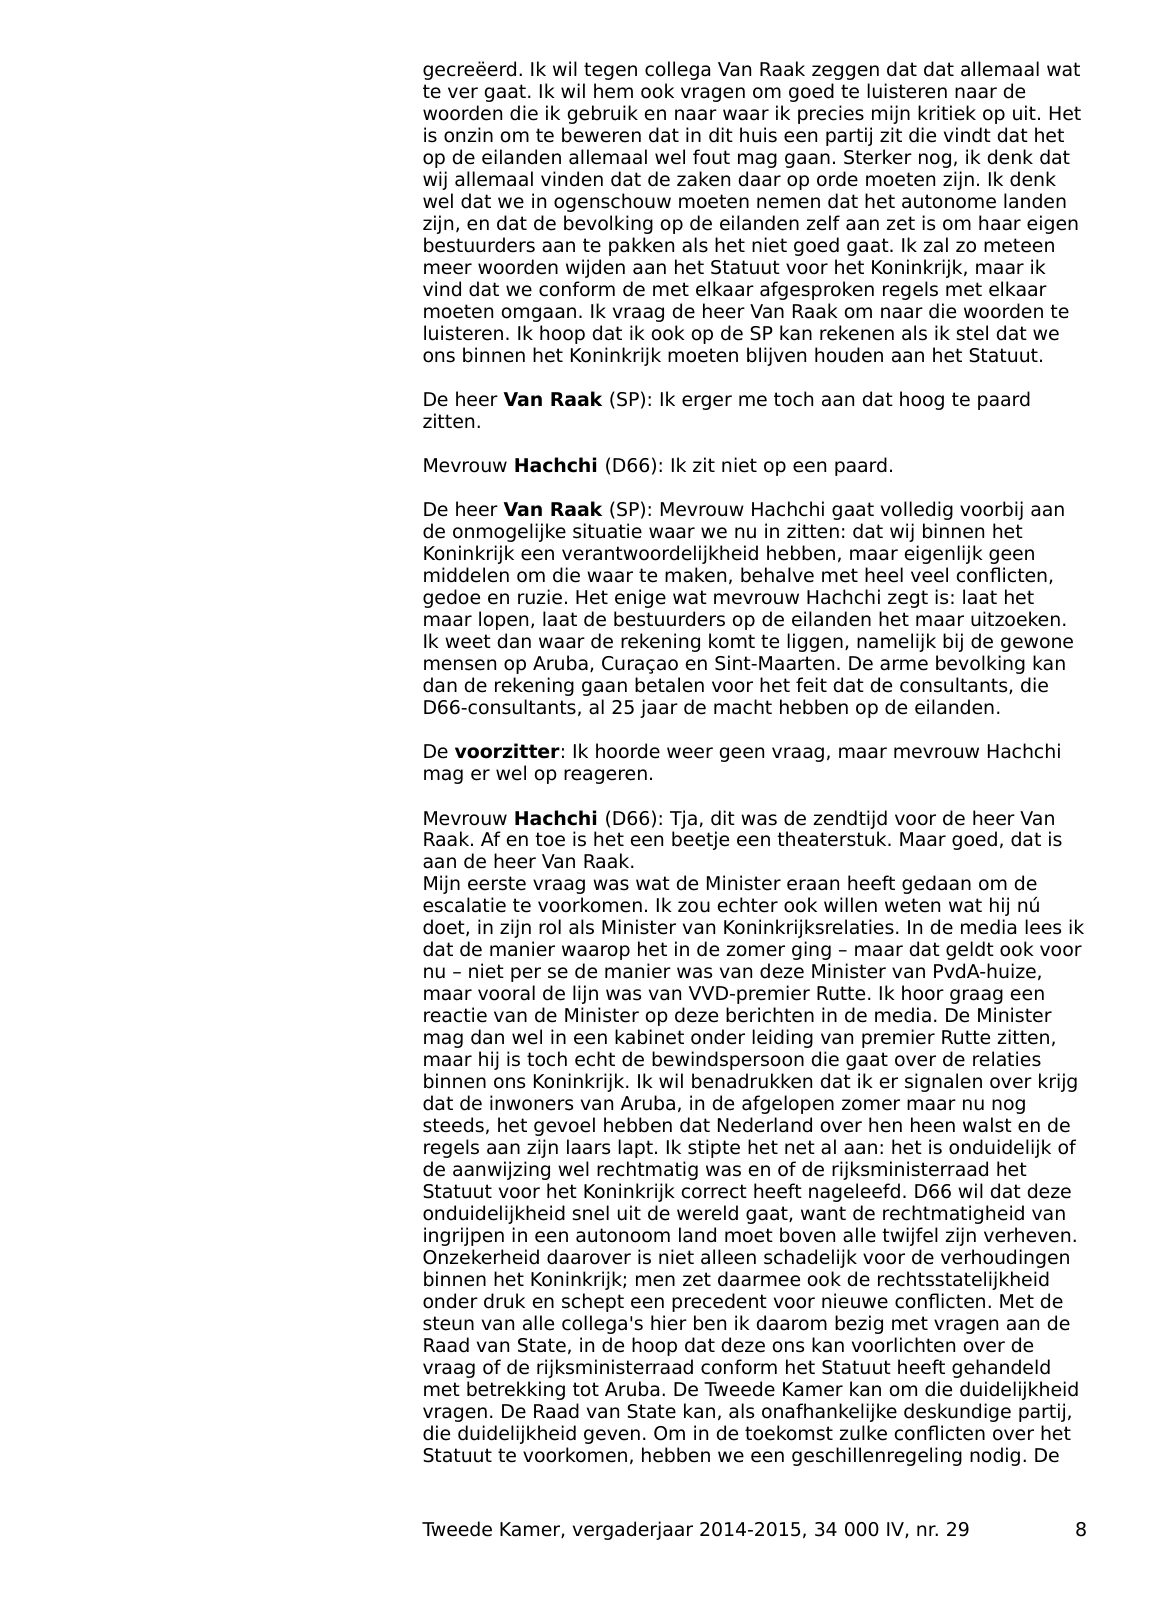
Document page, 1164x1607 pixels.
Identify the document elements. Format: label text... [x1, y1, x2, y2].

text Mijn eerste vraag was wat de Minister eraan heeft gedaan om de escalatie te voorkomen. Ik zou echter ook willen weten wat hij nú doet, in zijn rol als Minister van Koninkrijksrelaties. In de media lees ik dat de manier waarop het in de zomer ging – maar dat geldt ook voor nu – niet per se de manier was van deze Minister van PvdA-huize, maar vooral de lijn was van VVD-premier Rutte. Ik hoor graag een reactie van de Minister op deze berichten in de media. De Minister mag dan wel in een kabinet onder leiding van premier Rutte zitten, maar hij is toch echt de bewindspersoon die gaat over de relaties binnen ons Koninkrijk. Ik wil benadrukken dat ik er signalen over krijg dat de inwoners van Aruba, in de afgelopen zomer maar nu nog steeds, het gevoel hebben dat Nederland over hen heen walst en de regels aan zijn laars lapt. Ik stipte het net al aan: het is onduidelijk of de aanwijzing wel rechtmatig was en of de rijksministerraad het Statuut voor het Koninkrijk correct heeft nageleefd. D66 wil dat deze onduidelijkheid snel uit de wereld gaat, want de rechtmatigheid van ingrijpen in een autonoom land moet boven alle twijfel zijn verheven. Onzekerheid daarover is niet alleen schadelijk voor de verhoudingen binnen het Koninkrijk; men zet daarmee ook de rechtsstatelijkheid onder druk en schept een precedent voor nieuwe conflicten. Met de steun van alle collega's hier ben ik daarom bezig met vragen aan de Raad van State, in de hoop dat deze ons kan voorlichten over de vraag of de rijksministerraad conform het Statuut heeft gehandeld met betrekking tot Aruba. De Tweede Kamer kan om die duidelijkheid vragen. De Raad van State kan, als onafhankelijke deskundige partij, die duidelijkheid geven. Om in de toekomst zulke conflicten over het Statuut te voorkomen, hebben we een geschillenregeling nodig. De [422, 873, 1087, 1467]
text gecreëerd. Ik wil tegen collega Van Raak zeggen dat dat allemaal wat te ver gaat. Ik wil hem ook vragen om goed te luisteren naar de woorden die ik gebruik en naar waar ik precies mijn kritiek op uit. Het is onzin om te beweren dat in dit huis een partij zit die vindt dat het op de eilanden allemaal wel fout mag gaan. Sterker nog, ik denk dat wij allemaal vinden dat de zaken daar op orde moeten zijn. Ik denk wel dat we in ogenschouw moeten nemen dat het autonome landen zijn, en dat de bevolking op de eilanden zelf aan zet is om haar eigen bestuurders aan te pakken als het niet goed gaat. Ik zal zo meteen meer woorden wijden aan het Statuut voor het Koninkrijk, maar ik vind dat we conform de met elkaar afgesproken regels met elkaar moeten omgaan. Ik vraag de heer Van Raak om naar die woorden te luisteren. Ik hoop dat ik ook op de SP kan rekenen als ik stel dat we ons binnen het Koninkrijk moeten blijven houden aan het Statuut. [422, 59, 1087, 367]
text De heer Van Raak (SP): Ik erger me toch aan dat hoog te paard zitten. [422, 389, 1087, 433]
text De heer Van Raak (SP): Mevrouw Hachchi gaat volledig voorbij aan de onmogelijke situatie waar we nu in zitten: dat wij binnen het Koninkrijk een verantwoordelijkheid hebben, maar eigenlijk geen middelen om die waar te maken, behalve met heel veel conflicten, gedoe en ruzie. Het enige wat mevrouw Hachchi zegt is: laat het maar lopen, laat de bestuurders op de eilanden het maar uitzoeken. Ik weet dan waar de rekening komt te liggen, namelijk bij de gewone mensen op Aruba, Curaçao en Sint-Maarten. De arme bevolking kan dan de rekening gaan betalen voor het feit dat de consultants, die D66-consultants, al 25 jaar de macht hebben op de eilanden. [422, 499, 1087, 719]
text Mevrouw Hachchi (D66): Tja, dit was de zendtijd voor de heer Van Raak. Af en toe is het een beetje een theaterstuk. Maar goed, dat is aan de heer Van Raak. [422, 807, 1087, 873]
text De voorzitter: Ik hoorde weer geen vraag, maar mevrouw Hachchi mag er wel op reageren. [422, 741, 1087, 785]
text Mevrouw Hachchi (D66): Ik zit niet op een paard. [422, 455, 1087, 477]
